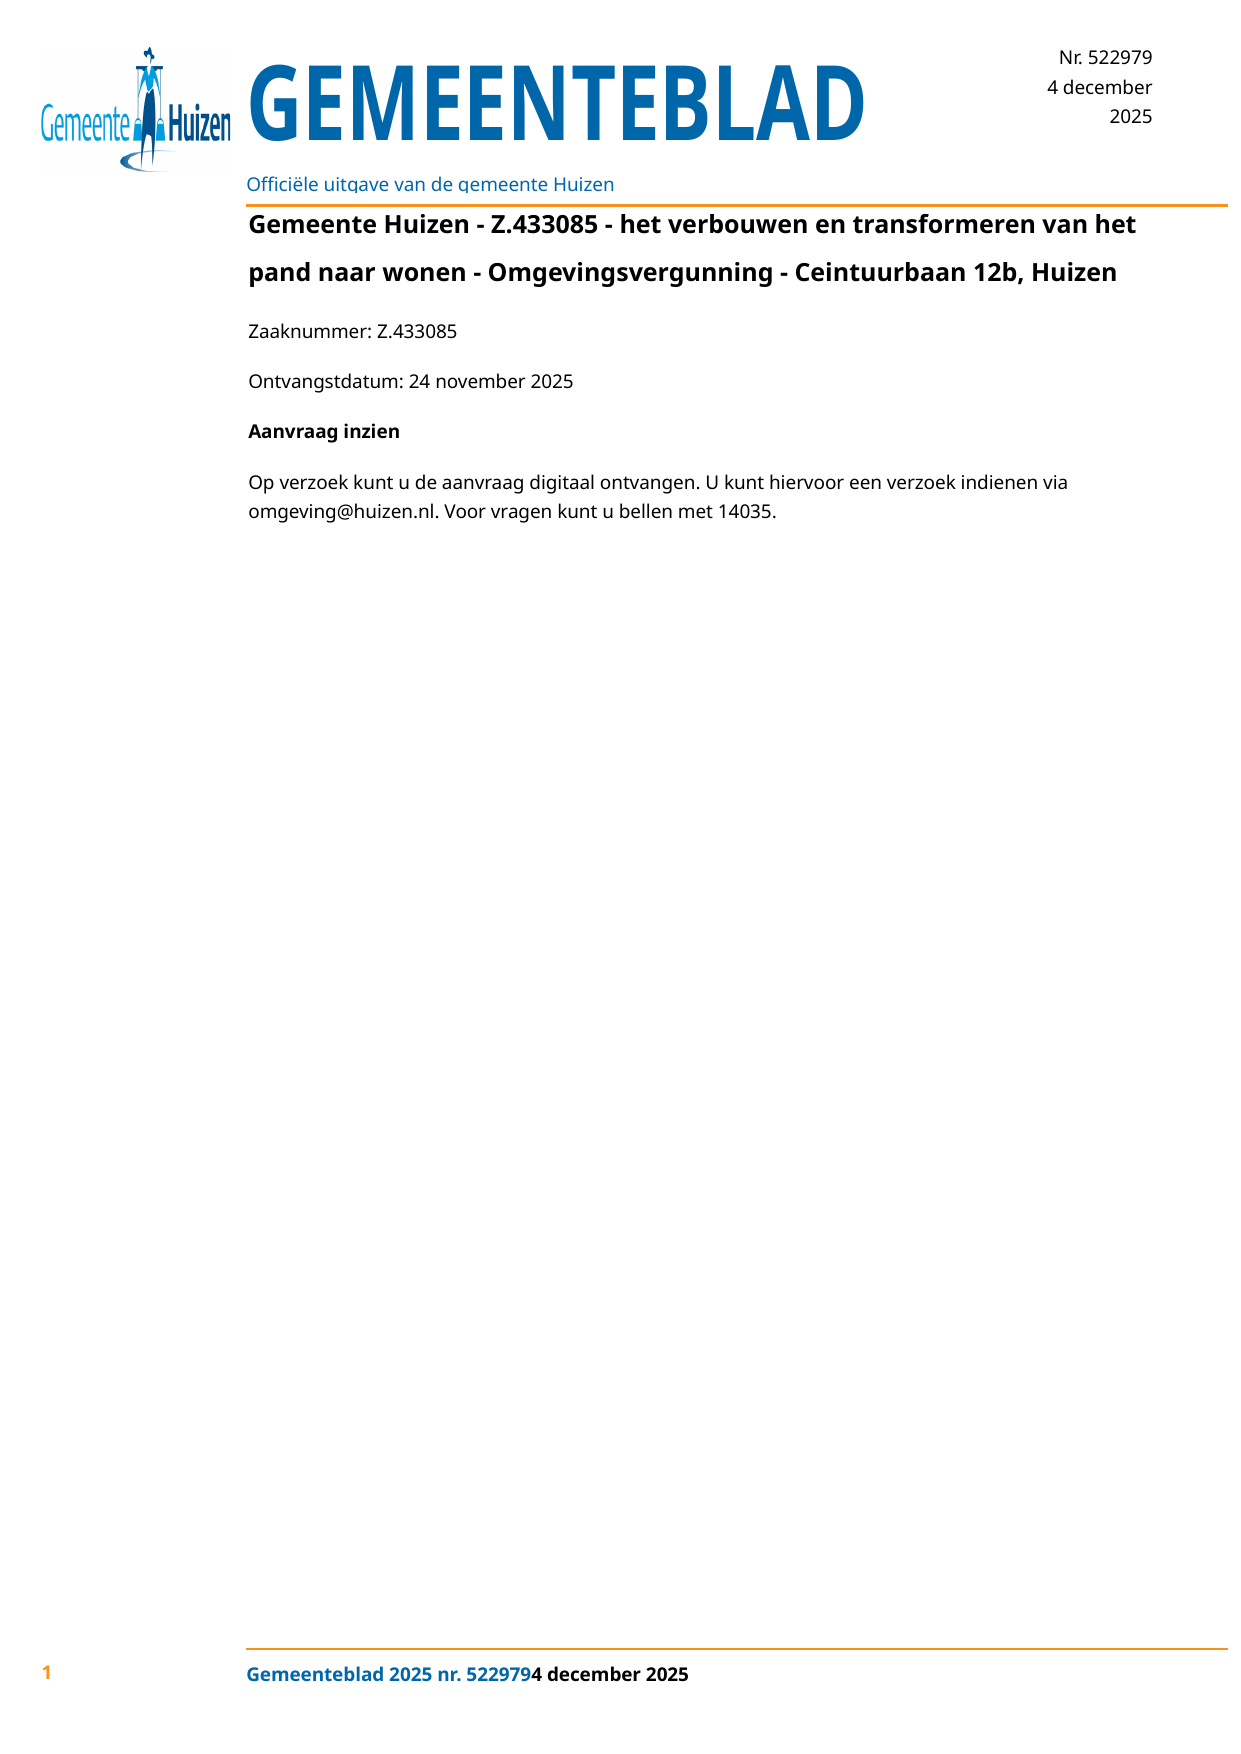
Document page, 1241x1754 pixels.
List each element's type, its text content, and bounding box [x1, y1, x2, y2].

text Zaaknummer: Z.433085 [248, 318, 1152, 344]
text Ontvangstdatum: 24 november 2025 [248, 368, 1152, 394]
text Gemeente Huizen - Z.433085 - het verbouwen en transformeren van het pand naar wonen - Omgevingsvergunning - Ceintuurbaan 12b, Huizen [248, 207, 1152, 288]
text Op verzoek kunt u de aanvraag digitaal ontvangen. U kunt hiervoor een verzoek indienen via omgeving@huizen.nl. Voor vragen kunt u bellen met 14035. [248, 469, 1152, 524]
text Aanvraag inzien [248, 419, 1152, 444]
picture [41, 47, 231, 172]
